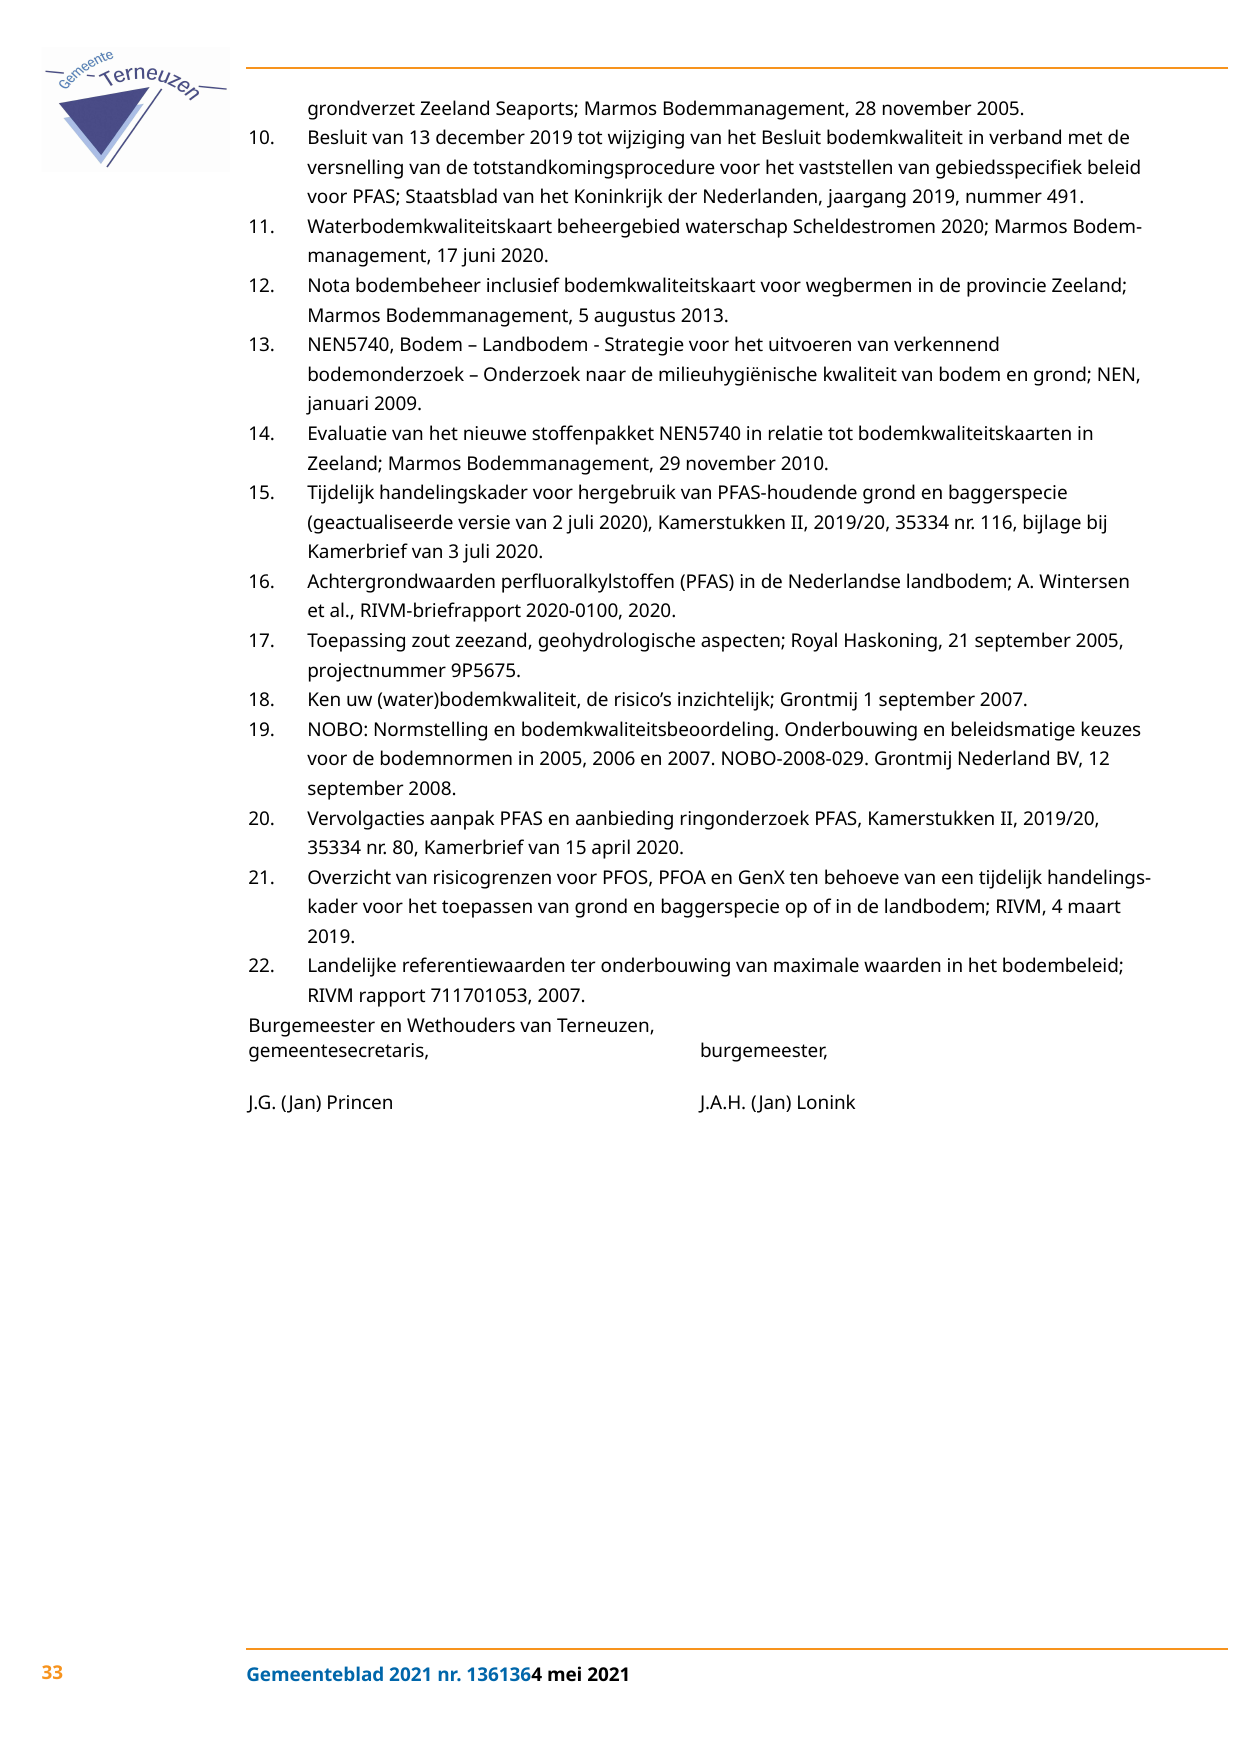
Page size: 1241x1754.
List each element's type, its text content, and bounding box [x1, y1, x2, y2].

list grondverzet Zeeland Seaports; Marmos Bodemmanagement, 28 november 2005. [248, 95, 1152, 121]
list Evaluatie van het nieuwe stoffenpakket NEN5740 in relatie tot bodemkwaliteitskaarten in Zeeland; Marmos Bodemmanagement, 29 november 2010. [248, 420, 1152, 476]
list Overzicht van risicogrenzen voor PFOS, PFOA en GenX ten behoeve van een tijdelijk handelings-kader voor het toepassen van grond en baggerspecie op of in de landbodem; RIVM, 4 maart 2019. [248, 864, 1152, 949]
list Vervolgacties aanpak PFAS en aanbieding ringonderzoek PFAS, Kamerstukken II, 2019/20, 35334 nr. 80, Kamerbrief van 15 april 2020. [248, 805, 1152, 860]
table_cell J.A.H. (Jan) Lonink [700, 1089, 1152, 1115]
list NEN5740, Bodem – Landbodem - Strategie voor het uitvoeren van verkennend bodemonderzoek – Onderzoek naar de milieuhygiënische kwaliteit van bodem en grond; NEN, januari 2009. [248, 331, 1152, 416]
table_cell [248, 1064, 1152, 1089]
table_header Burgemeester en Wethouders van Terneuzen, [248, 1012, 1152, 1038]
picture [41, 47, 231, 172]
list Toepassing zout zeezand, geohydrologische aspecten; Royal Haskoning, 21 september 2005, projectnummer 9P5675. [248, 627, 1152, 683]
table_cell burgemeester, [700, 1038, 1152, 1063]
list Nota bodembeheer inclusief bodemkwaliteitskaart voor wegbermen in de provincie Zeeland; Marmos Bodemmanagement, 5 augustus 2013. [248, 272, 1152, 328]
table_cell J.G. (Jan) Princen [248, 1089, 700, 1115]
list Achtergrondwaarden perfluoralkylstoffen (PFAS) in de Nederlandse landbodem; A. Wintersen et al., RIVM-briefrapport 2020-0100, 2020. [248, 568, 1152, 623]
list Landelijke referentiewaarden ter onderbouwing van maximale waarden in het bodembeleid; RIVM rapport 711701053, 2007. [248, 953, 1152, 1008]
list Tijdelijk handelingskader voor hergebruik van PFAS-houdende grond en baggerspecie (geactualiseerde versie van 2 juli 2020), Kamerstukken II, 2019/20, 35334 nr. 116, bijlage bij Kamerbrief van 3 juli 2020. [248, 479, 1152, 564]
list Besluit van 13 december 2019 tot wijziging van het Besluit bodemkwaliteit in verband met de versnelling van de totstandkomingsprocedure voor het vaststellen van gebiedsspecifiek beleid voor PFAS; Staatsblad van het Koninkrijk der Nederlanden, jaargang 2019, nummer 491. [248, 124, 1152, 209]
list Ken uw (water)bodemkwaliteit, de risico’s inzichtelijk; Grontmij 1 september 2007. [248, 686, 1152, 712]
table_cell gemeentesecretaris, [248, 1038, 700, 1063]
list Waterbodemkwaliteitskaart beheergebied waterschap Scheldestromen 2020; Marmos Bodem-management, 17 juni 2020. [248, 213, 1152, 268]
list NOBO: Normstelling en bodemkwaliteitsbeoordeling. Onderbouwing en beleidsmatige keuzes voor de bodemnormen in 2005, 2006 en 2007. NOBO-2008-029. Grontmij Nederland BV, 12 september 2008. [248, 716, 1152, 801]
